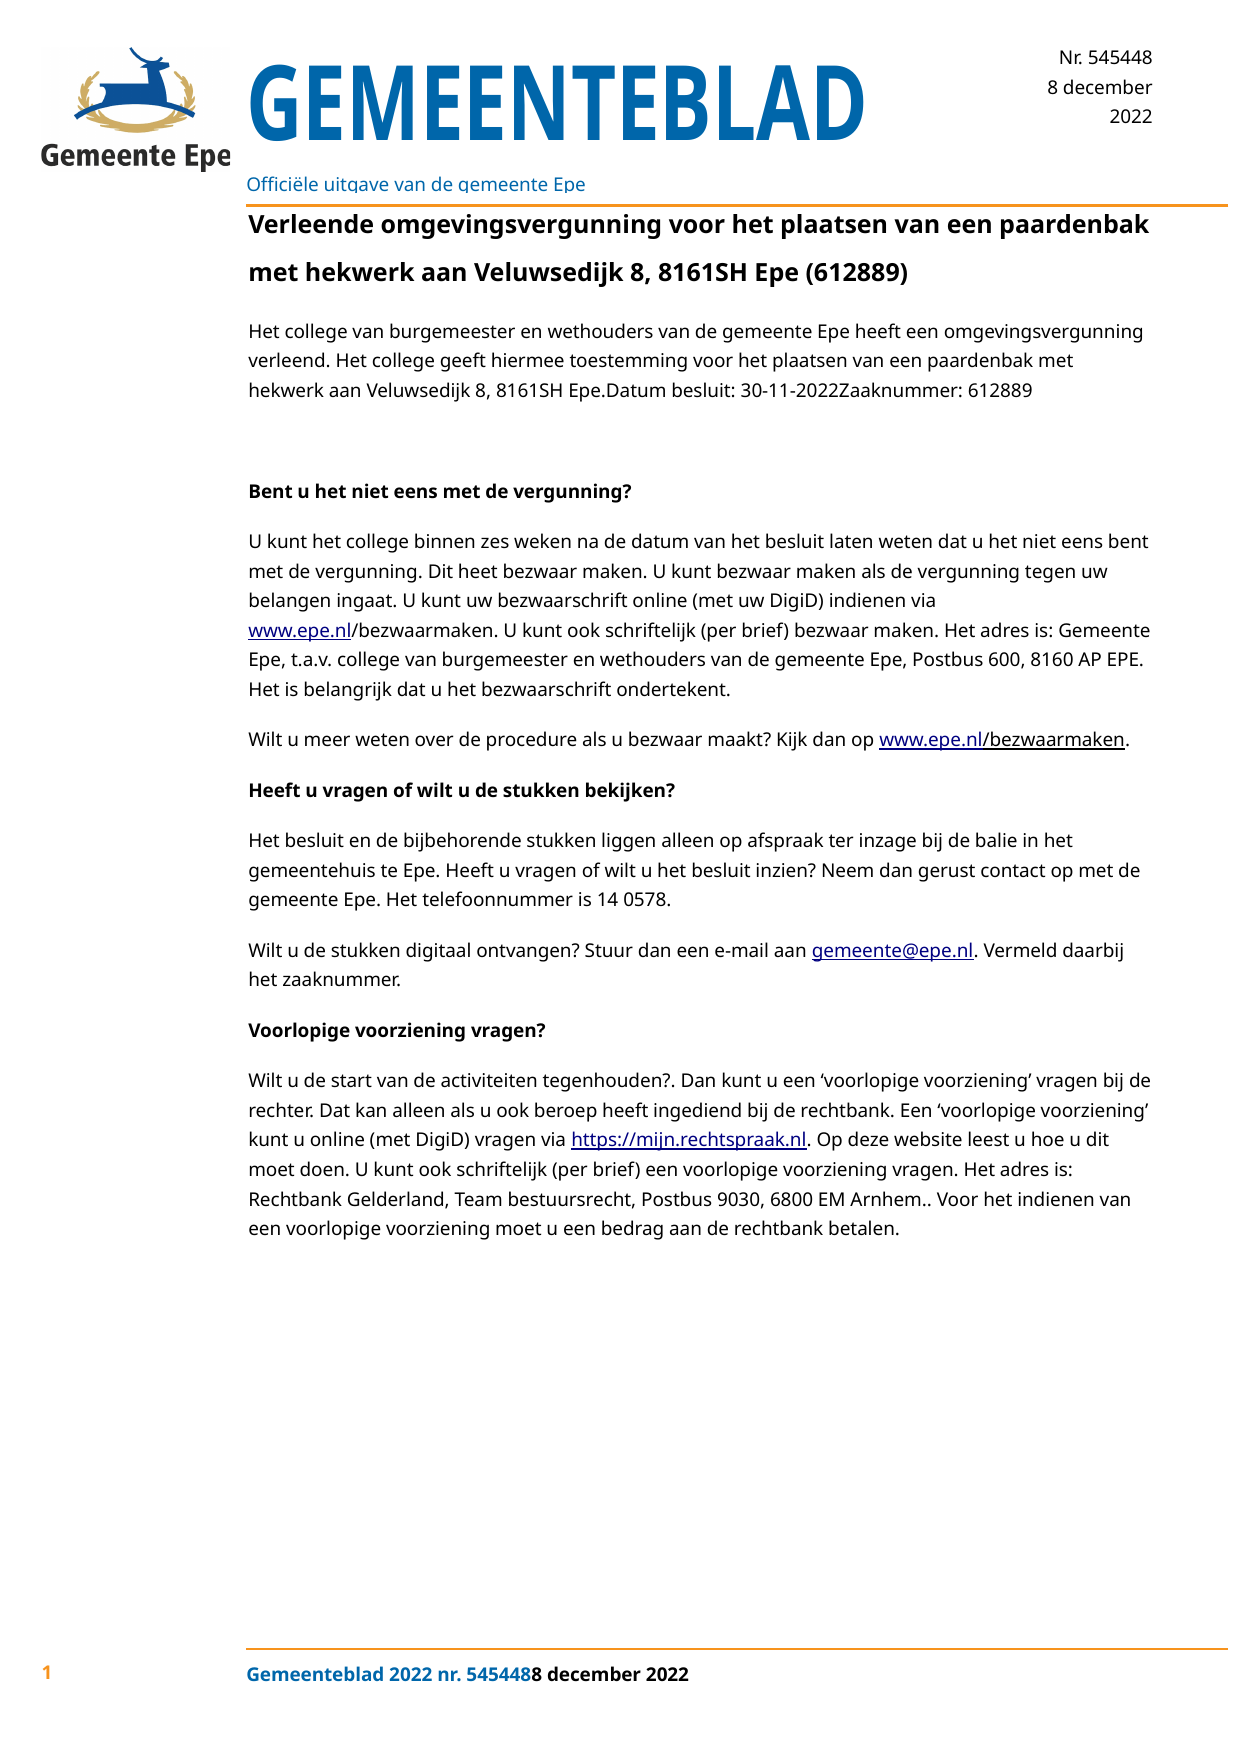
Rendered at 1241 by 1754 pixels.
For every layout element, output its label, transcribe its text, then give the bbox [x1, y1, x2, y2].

picture [41, 47, 231, 172]
text Wilt u de start van de activiteiten tegenhouden?. Dan kunt u een ‘voorlopige voorziening’ vragen bij de rechter. Dat kan alleen als u ook beroep heeft ingediend bij de rechtbank. Een ‘voorlopige voorziening’ kunt u online (met DigiD) vragen via https://mijn.rechtspraak.nl. Op deze website leest u hoe u dit moet doen. U kunt ook schriftelijk (per brief) een voorlopige voorziening vragen. Het adres is: Rechtbank Gelderland, Team bestuursrecht, Postbus 9030, 6800 EM Arnhem.. Voor het indienen van een voorlopige voorziening moet u een bedrag aan de rechtbank betalen. [248, 1067, 1152, 1241]
text Het college van burgemeester en wethouders van de gemeente Epe heeft een omgevingsvergunning verleend. Het college geeft hiermee toestemming voor het plaatsen van een paardenbak met hekwerk aan Veluwsedijk 8, 8161SH Epe.Datum besluit: 30-11-2022Zaaknummer: 612889 [248, 318, 1152, 403]
text Wilt u meer weten over de procedure als u bezwaar maakt? Kijk dan op www.epe.nl/bezwaarmaken. [248, 727, 1152, 752]
text Wilt u de stukken digitaal ontvangen? Stuur dan een e-mail aan gemeente@epe.nl. Vermeld daarbij het zaaknummer. [248, 937, 1152, 992]
text Heeft u vragen of wilt u de stukken bekijken? [248, 777, 1152, 803]
text Verleende omgevingsvergunning voor het plaatsen van een paardenbak met hekwerk aan Veluwsedijk 8, 8161SH Epe (612889) [248, 207, 1152, 288]
text Bent u het niet eens met de vergunning? [248, 478, 1152, 504]
text Het besluit en de bijbehorende stukken liggen alleen op afspraak ter inzage bij de balie in het gemeentehuis te Epe. Heeft u vragen of wilt u het besluit inzien? Neem dan gerust contact op met de gemeente Epe. Het telefoonnummer is 14 0578. [248, 827, 1152, 912]
text Voorlopige voorziening vragen? [248, 1017, 1152, 1043]
text U kunt het college binnen zes weken na de datum van het besluit laten weten dat u het niet eens bent met de vergunning. Dit heet bezwaar maken. U kunt bezwaar maken als de vergunning tegen uw belangen ingaat. U kunt uw bezwaarschrift online (met uw DigiD) indienen via www.epe.nl/bezwaarmaken. U kunt ook schriftelijk (per brief) bezwaar maken. Het adres is: Gemeente Epe, t.a.v. college van burgemeester en wethouders van de gemeente Epe, Postbus 600, 8160 AP EPE. Het is belangrijk dat u het bezwaarschrift ondertekent. [248, 528, 1152, 702]
